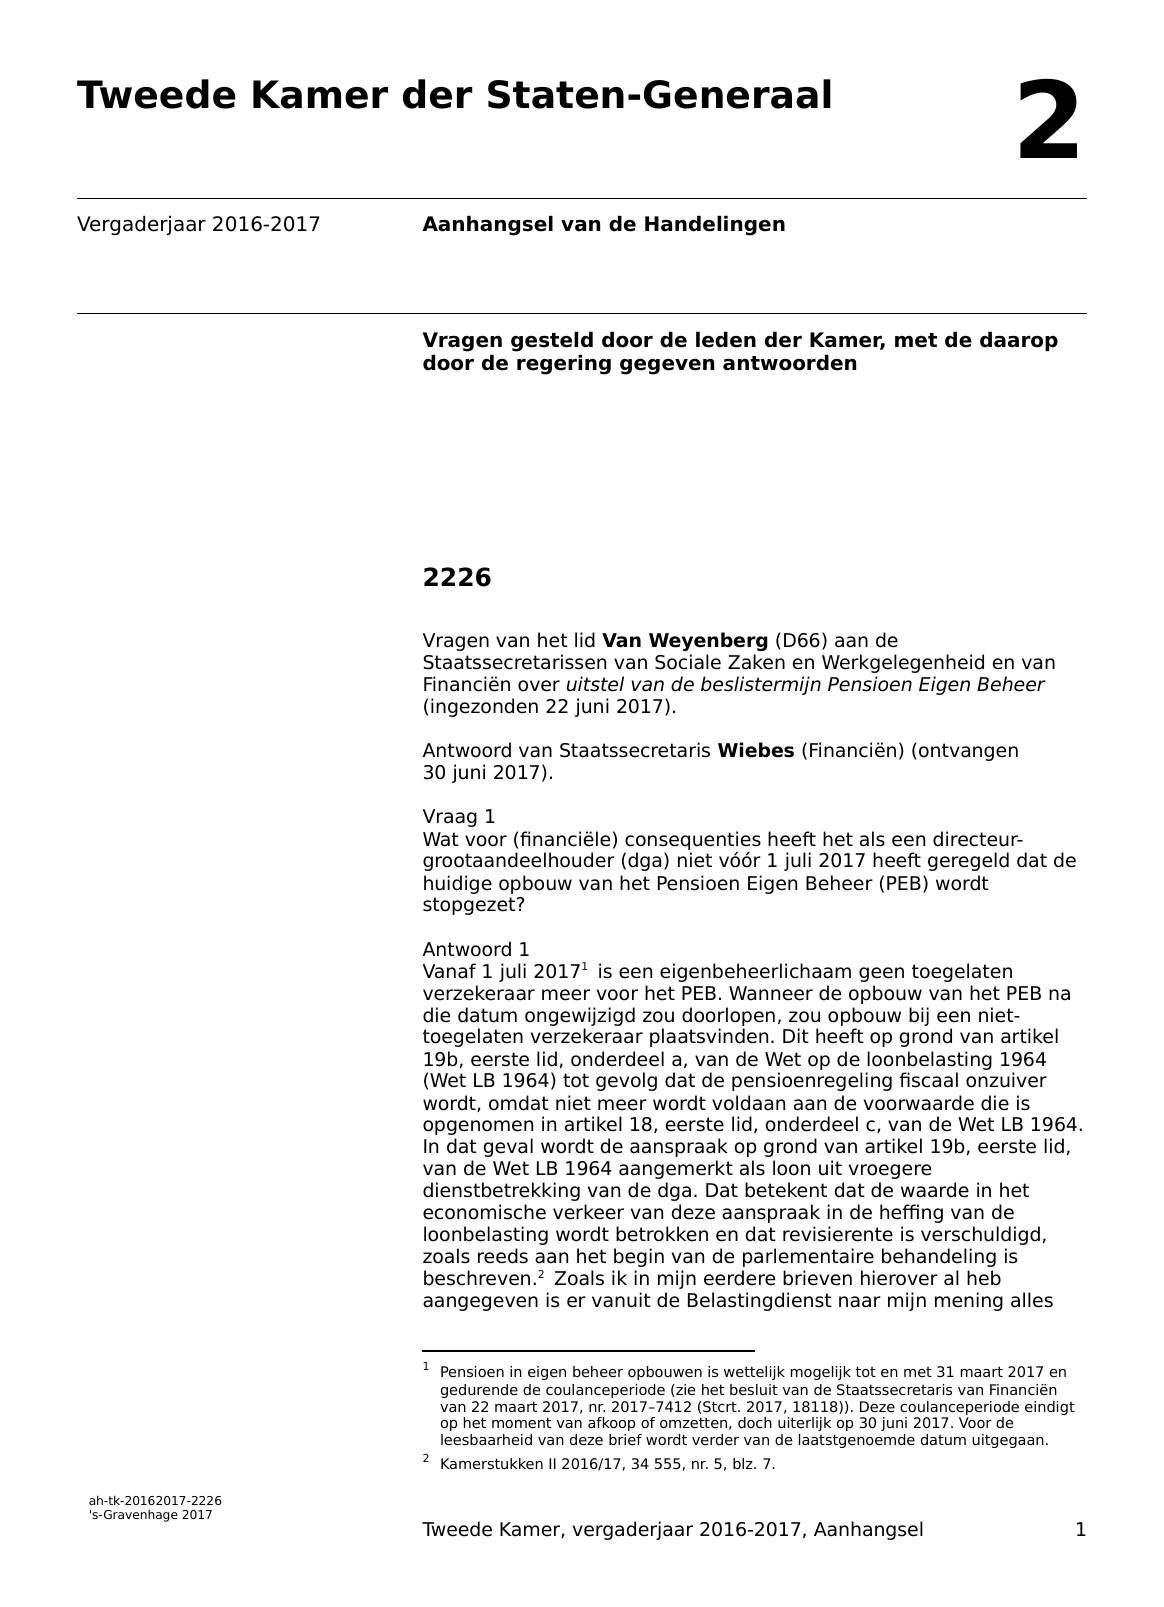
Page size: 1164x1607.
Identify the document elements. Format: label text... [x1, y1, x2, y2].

table_header 2 [886, 59, 1087, 198]
text 2226 [422, 563, 1087, 592]
text ah-tk-20162017-2226 [88, 1494, 323, 1508]
table_header Tweede Kamer der Staten-Generaal [77, 59, 886, 198]
text Vragen van het lid Van Weyenberg (D66) aan de Staatssecretarissen van Sociale Zaken en Werkgelegenheid en van Financiën over uitstel van de beslistermijn Pensioen Eigen Beheer (ingezonden 22 juni 2017). [422, 630, 1087, 718]
table_cell Vergaderjaar 2016-2017 [77, 199, 422, 313]
text Vanaf 1 juli 2017 is een eigenbeheerlichaam geen toegelaten verzekeraar meer voor het PEB. Wanneer de opbouw van het PEB na die datum ongewijzigd zou doorlopen, zou opbouw bij een niet-toegelaten verzekeraar plaatsvinden. Dit heeft op grond van artikel 19b, eerste lid, onderdeel a, van de Wet op de loonbelasting 1964 (Wet LB 1964) tot gevolg dat de pensioenregeling fiscaal onzuiver wordt, omdat niet meer wordt voldaan aan de voorwaarde die is opgenomen in artikel 18, eerste lid, onderdeel c, van de Wet LB 1964. In dat geval wordt de aanspraak op grond van artikel 19b, eerste lid, van de Wet LB 1964 aangemerkt als loon uit vroegere dienstbetrekking van de dga. Dat betekent dat de waarde in het economische verkeer van deze aanspraak in de heffing van de loonbelasting wordt betrokken en dat revisierente is verschuldigd, zoals reeds aan het begin van de parlementaire behandeling is beschreven. Zoals ik in mijn eerdere brieven hierover al heb aangegeven is er vanuit de Belastingdienst naar mijn mening alles [422, 961, 1087, 1312]
text Antwoord 1 [422, 938, 1087, 961]
table_cell Aanhangsel van de Handelingen [422, 199, 1087, 313]
table_cell [77, 314, 422, 375]
text Pensioen in eigen beheer opbouwen is wettelijk mogelijk tot en met 31 maart 2017 en gedurende de coulanceperiode (zie het besluit van de Staatssecretaris van Financiën van 22 maart 2017, nr. 2017–7412 (Stcrt. 2017, 18118)). Deze coulanceperiode eindigt op het moment van afkoop of omzetten, doch uiterlijk op 30 juni 2017. Voor de leesbaarheid van deze brief wordt verder van de laatstgenoemde datum uitgegaan. [422, 1360, 1087, 1449]
text Antwoord van Staatssecretaris Wiebes (Financiën) (ontvangen 30 juni 2017). [422, 740, 1087, 784]
text 's-Gravenhage 2017 [88, 1508, 323, 1522]
text Kamerstukken II 2016/17, 34 555, nr. 5, blz. 7. [422, 1452, 1087, 1474]
table_cell Vragen gesteld door de leden der Kamer, met de daarop door de regering gegeven antwoorden [422, 314, 1087, 375]
text Vraag 1 [422, 806, 1087, 828]
text Wat voor (financiële) consequenties heeft het als een directeur-grootaandeelhouder (dga) niet vóór 1 juli 2017 heeft geregeld dat de huidige opbouw van het Pensioen Eigen Beheer (PEB) wordt stopgezet? [422, 828, 1087, 916]
